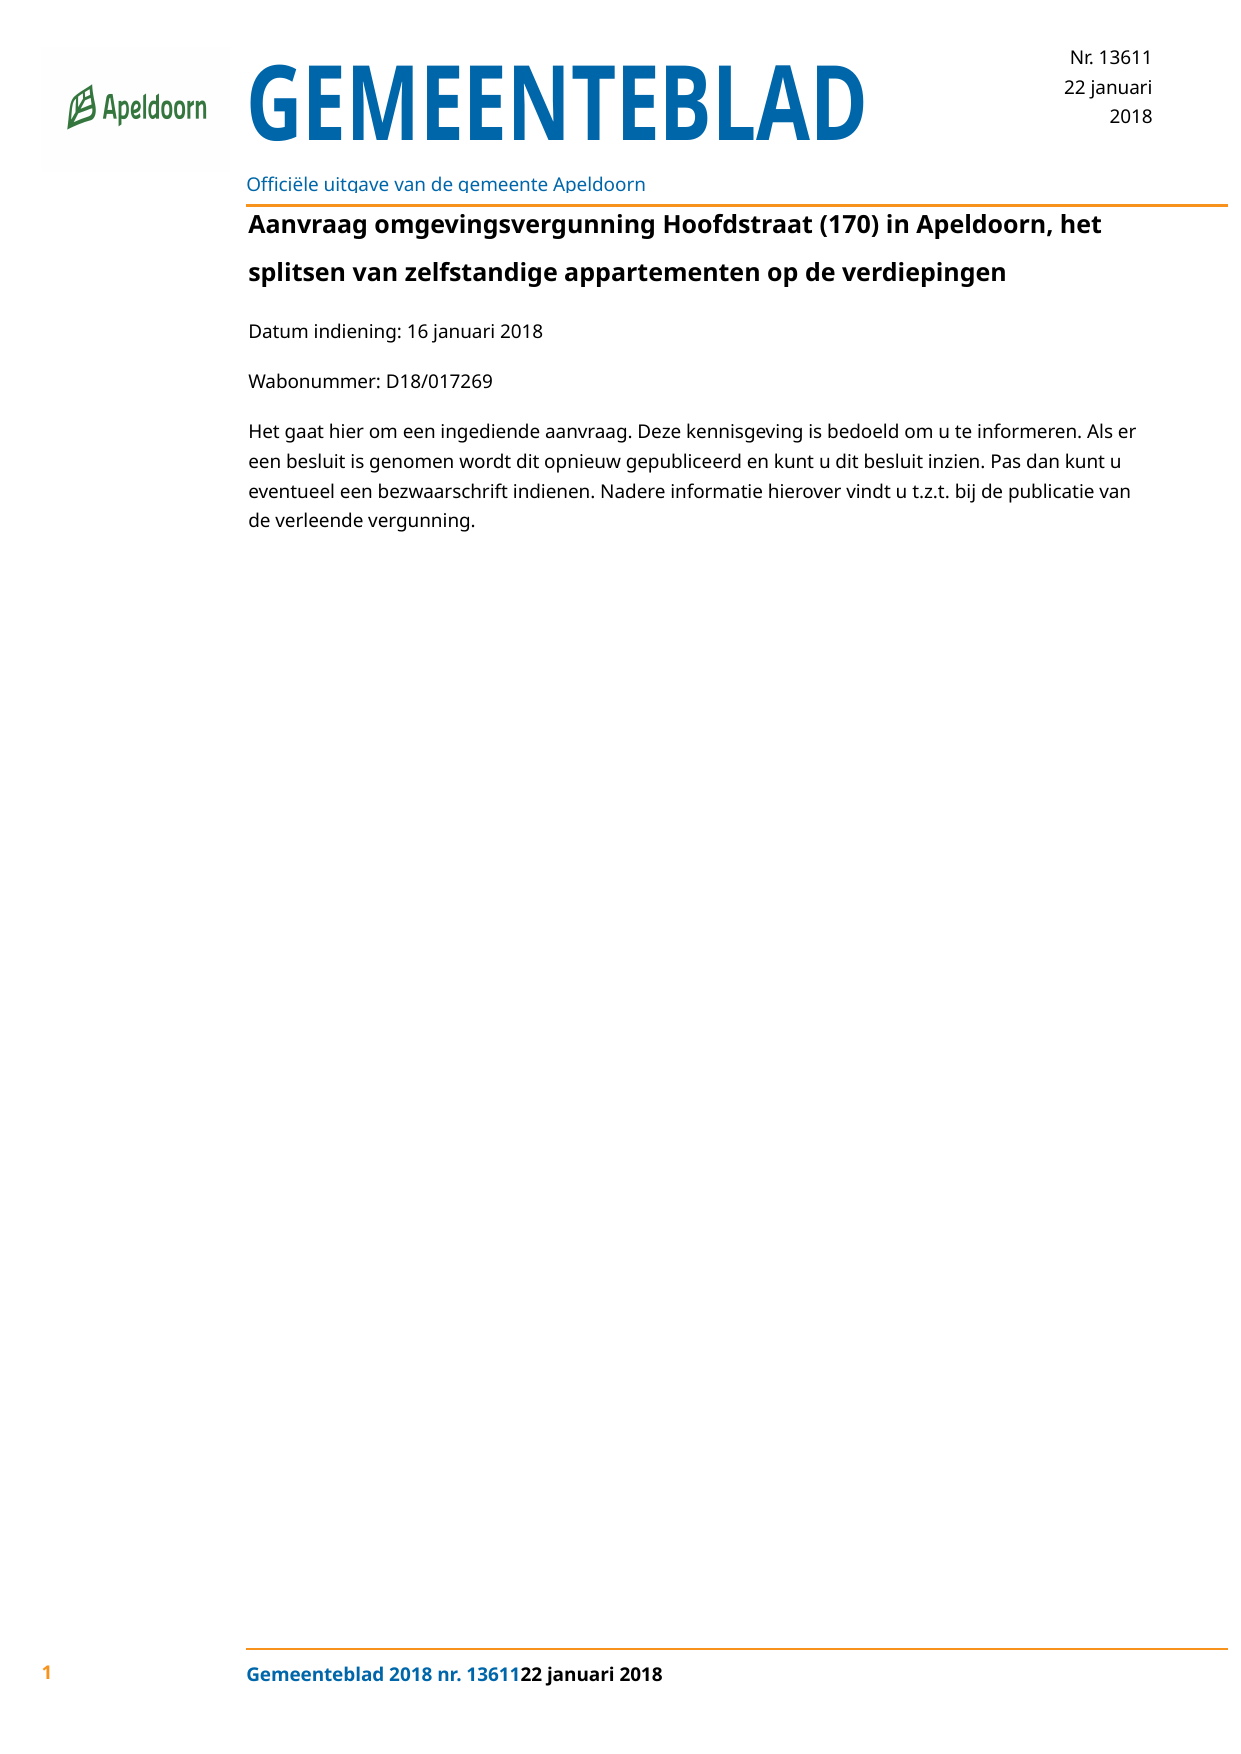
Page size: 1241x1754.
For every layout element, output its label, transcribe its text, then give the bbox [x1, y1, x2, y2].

text Datum indiening: 16 januari 2018 [248, 318, 1152, 344]
picture [41, 47, 231, 172]
text Wabonummer: D18/017269 [248, 368, 1152, 394]
text Het gaat hier om een ingediende aanvraag. Deze kennisgeving is bedoeld om u te informeren. Als er een besluit is genomen wordt dit opnieuw gepubliceerd en kunt u dit besluit inzien. Pas dan kunt u eventueel een bezwaarschrift indienen. Nadere informatie hierover vindt u t.z.t. bij de publicatie van de verleende vergunning. [248, 419, 1152, 533]
text Aanvraag omgevingsvergunning Hoofdstraat (170) in Apeldoorn, het splitsen van zelfstandige appartementen op de verdiepingen [248, 207, 1152, 288]
